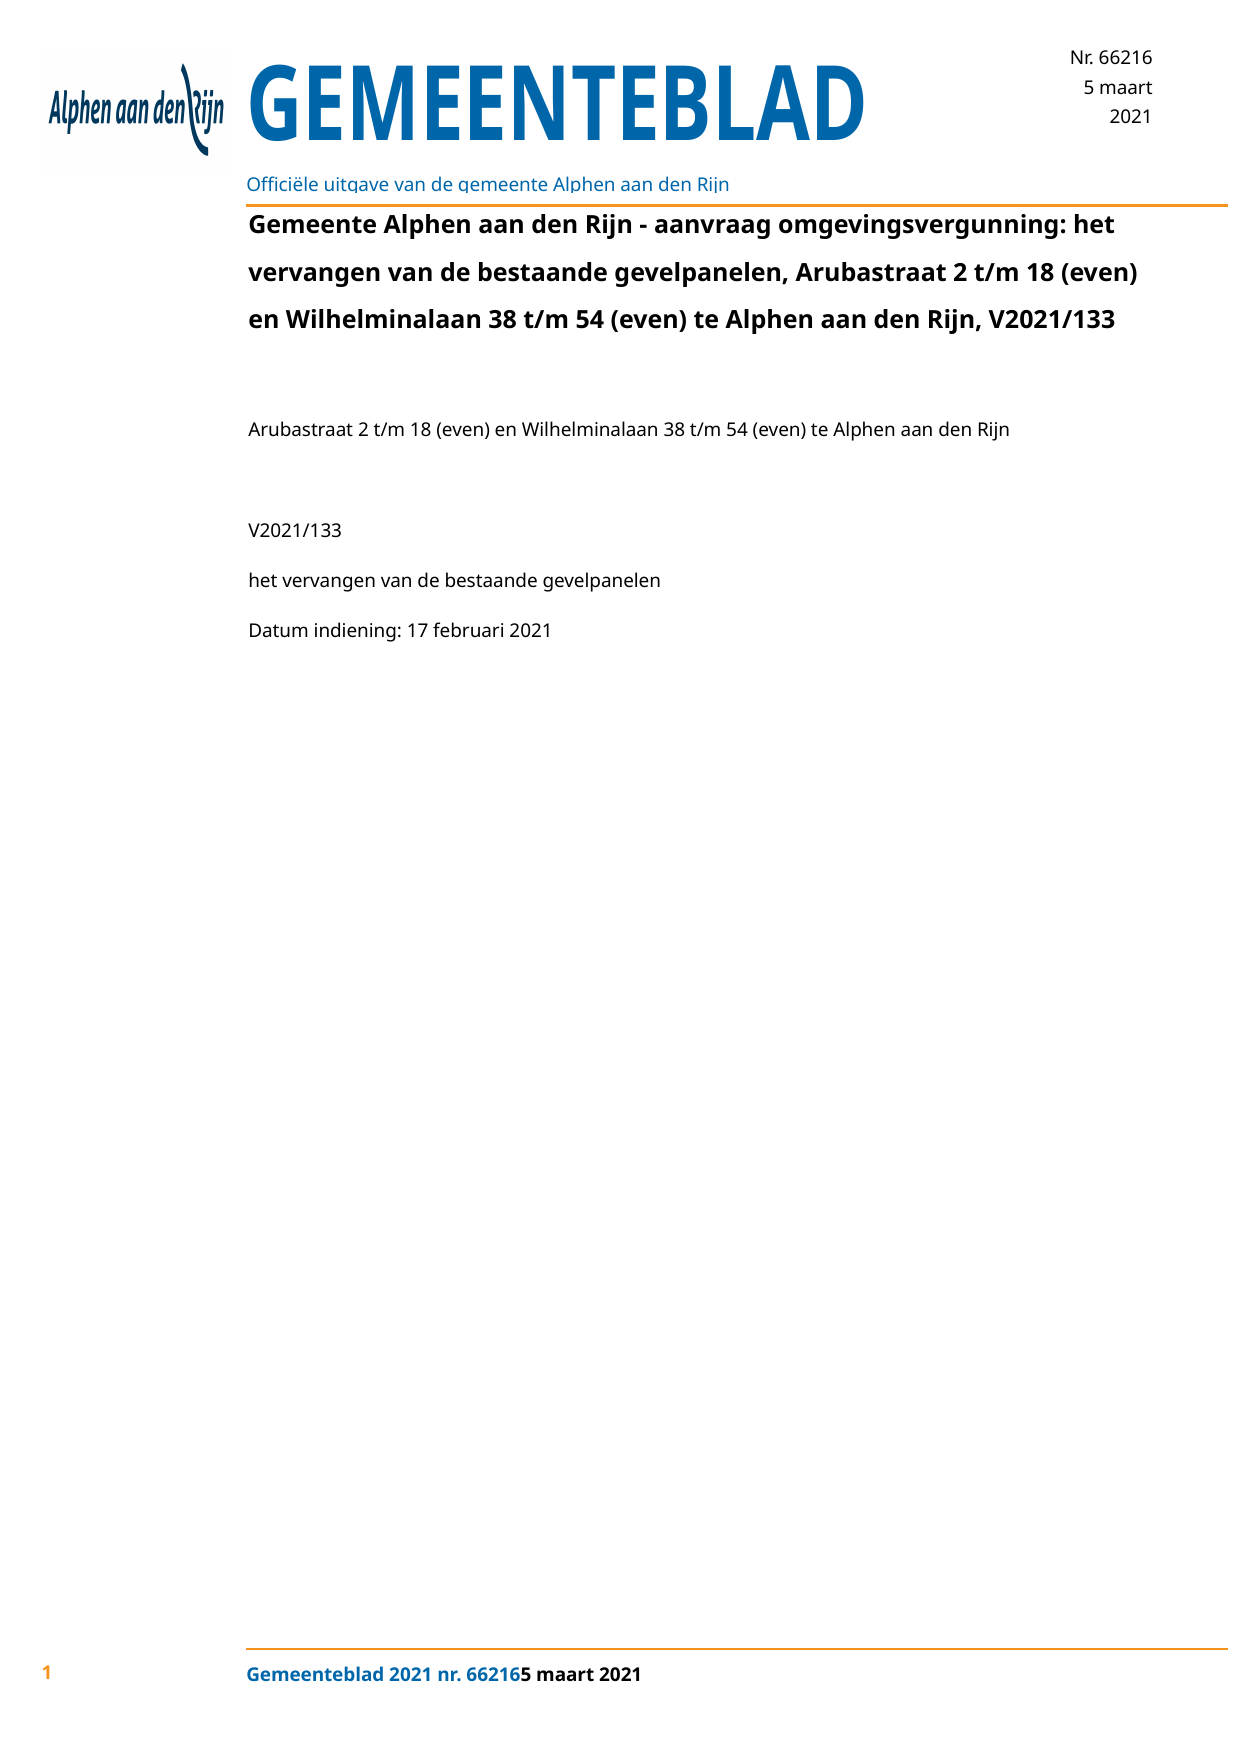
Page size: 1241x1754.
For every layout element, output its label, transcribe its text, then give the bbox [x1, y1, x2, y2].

text Arubastraat 2 t/m 18 (even) en Wilhelminalaan 38 t/m 54 (even) te Alphen aan den Rijn [248, 416, 1152, 442]
text Datum indiening: 17 februari 2021 [248, 618, 1152, 643]
text Gemeente Alphen aan den Rijn - aanvraag omgevingsvergunning: het vervangen van de bestaande gevelpanelen, Arubastraat 2 t/m 18 (even) en Wilhelminalaan 38 t/m 54 (even) te Alphen aan den Rijn, V2021/133 [248, 207, 1152, 336]
text V2021/133 [248, 517, 1152, 542]
picture [41, 47, 231, 172]
text het vervangen van de bestaande gevelpanelen [248, 567, 1152, 593]
